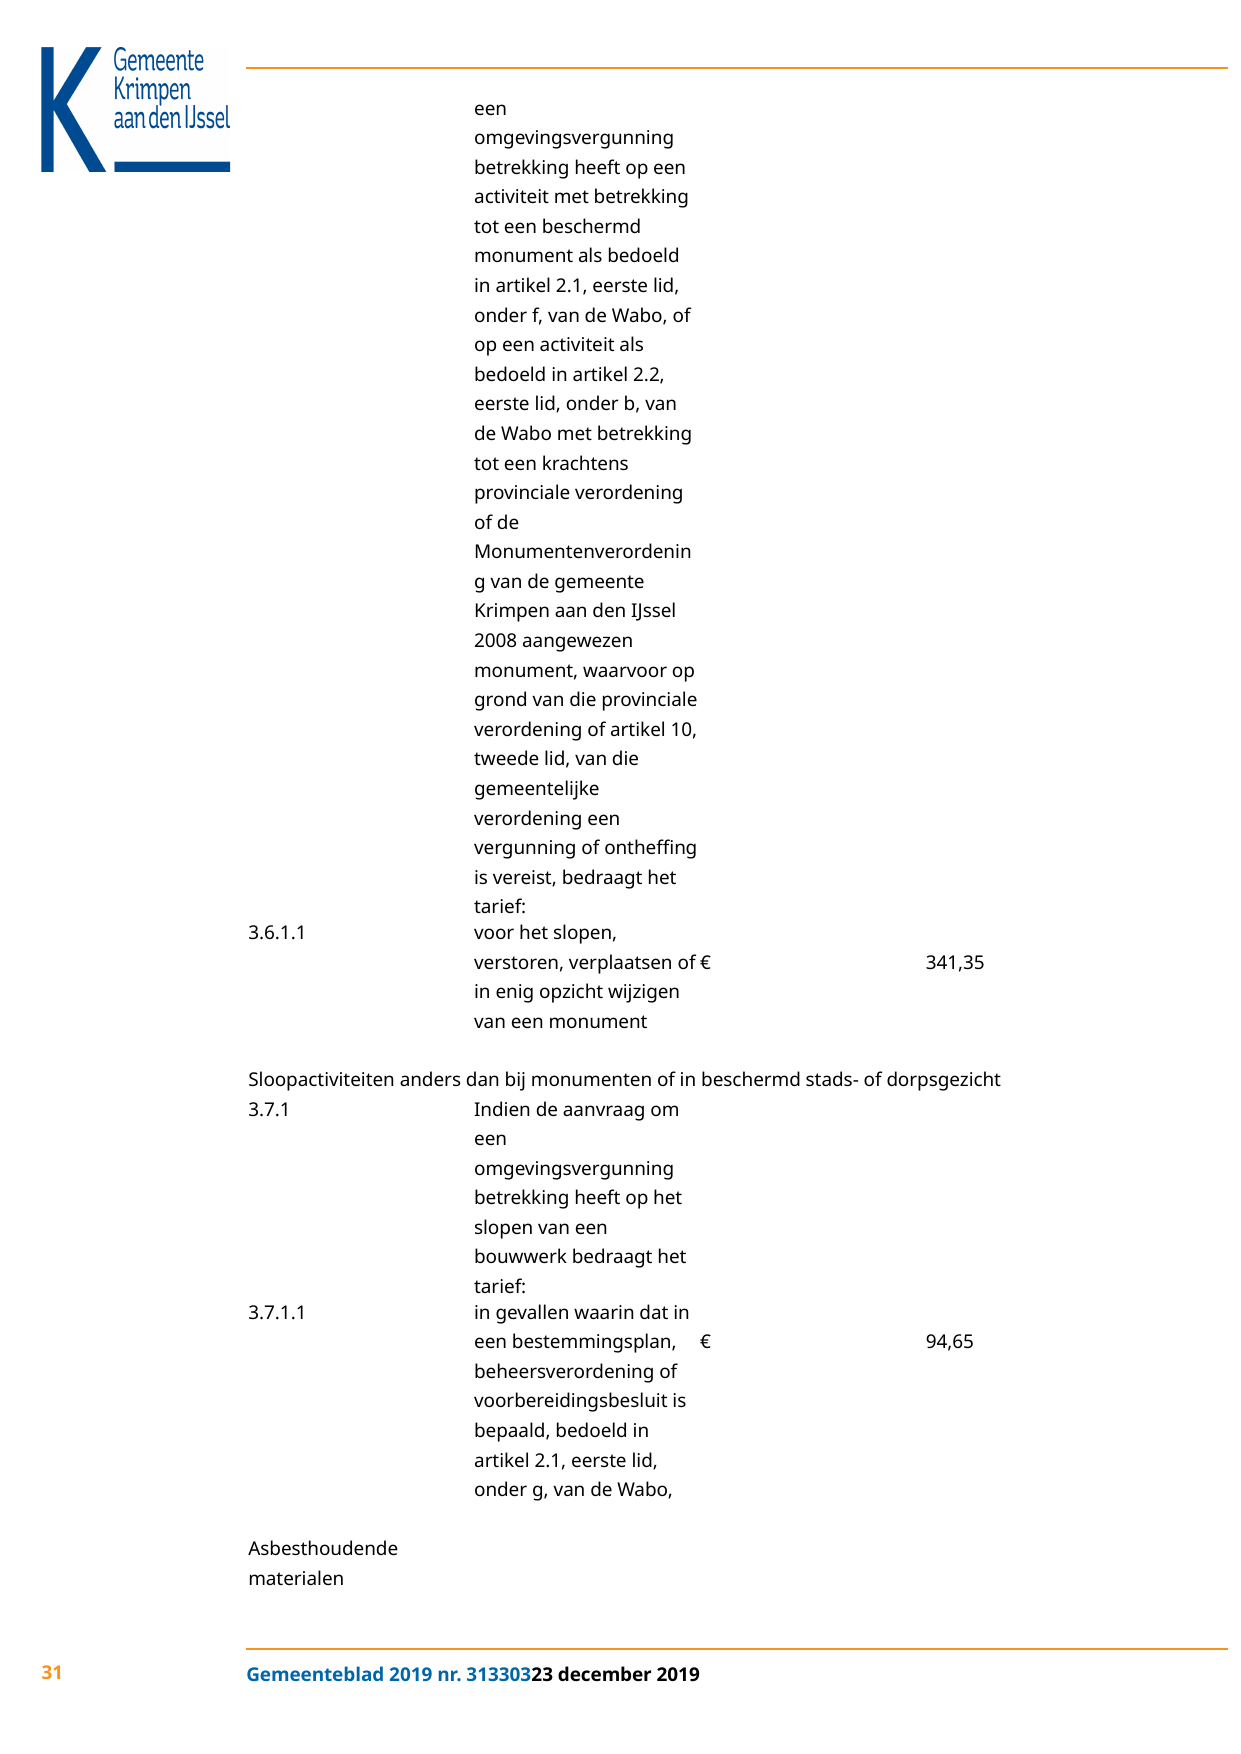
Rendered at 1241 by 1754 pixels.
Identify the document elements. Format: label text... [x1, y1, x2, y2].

table_cell 3.7.1.1 [248, 1299, 474, 1502]
table_header [700, 95, 1152, 919]
picture [41, 47, 231, 172]
table_header Indien de aanvraag om een omgevingsvergunning betrekking heeft op het slopen van een bouwwerk bedraagt het tarief: [474, 1096, 700, 1299]
table_cell in gevallen waarin dat in een bestemmingsplan, beheersverordening of voorbereidingsbesluit is bepaald, bedoeld in artikel 2.1, eerste lid, onder g, van de Wabo, [474, 1299, 700, 1502]
table_header Asbesthoudende materialen [248, 1535, 474, 1590]
table_cell 94,65 [926, 1299, 1152, 1502]
table_cell voor het slopen, verstoren, verplaatsen of in enig opzicht wijzigen van een monument [474, 919, 700, 1034]
table_header 3.7.1 [248, 1096, 474, 1299]
table_header Sloopactiviteiten anders dan bij monumenten of in beschermd stads- of dorpsgezicht [248, 1067, 1152, 1092]
table_header een omgevingsvergunning betrekking heeft op een activiteit met betrekking tot een beschermd monument als bedoeld in artikel 2.1, eerste lid, onder f, van de Wabo, of op een activiteit als bedoeld in artikel 2.2, eerste lid, onder b, van de Wabo met betrekking tot een krachtens provinciale verordening of de Monumentenverordening van de gemeente Krimpen aan den IJssel 2008 aangewezen monument, waarvoor op grond van die provinciale verordening of artikel 10, tweede lid, van die gemeentelijke verordening een vergunning of ontheffing is vereist, bedraagt het tarief: [474, 95, 700, 919]
table_cell € [700, 1299, 926, 1502]
table_cell 3.6.1.1 [248, 919, 474, 1034]
table_header [248, 95, 474, 919]
table_cell € [700, 919, 926, 1034]
table_cell 341,35 [926, 919, 1152, 1034]
table_header [700, 1096, 1152, 1299]
